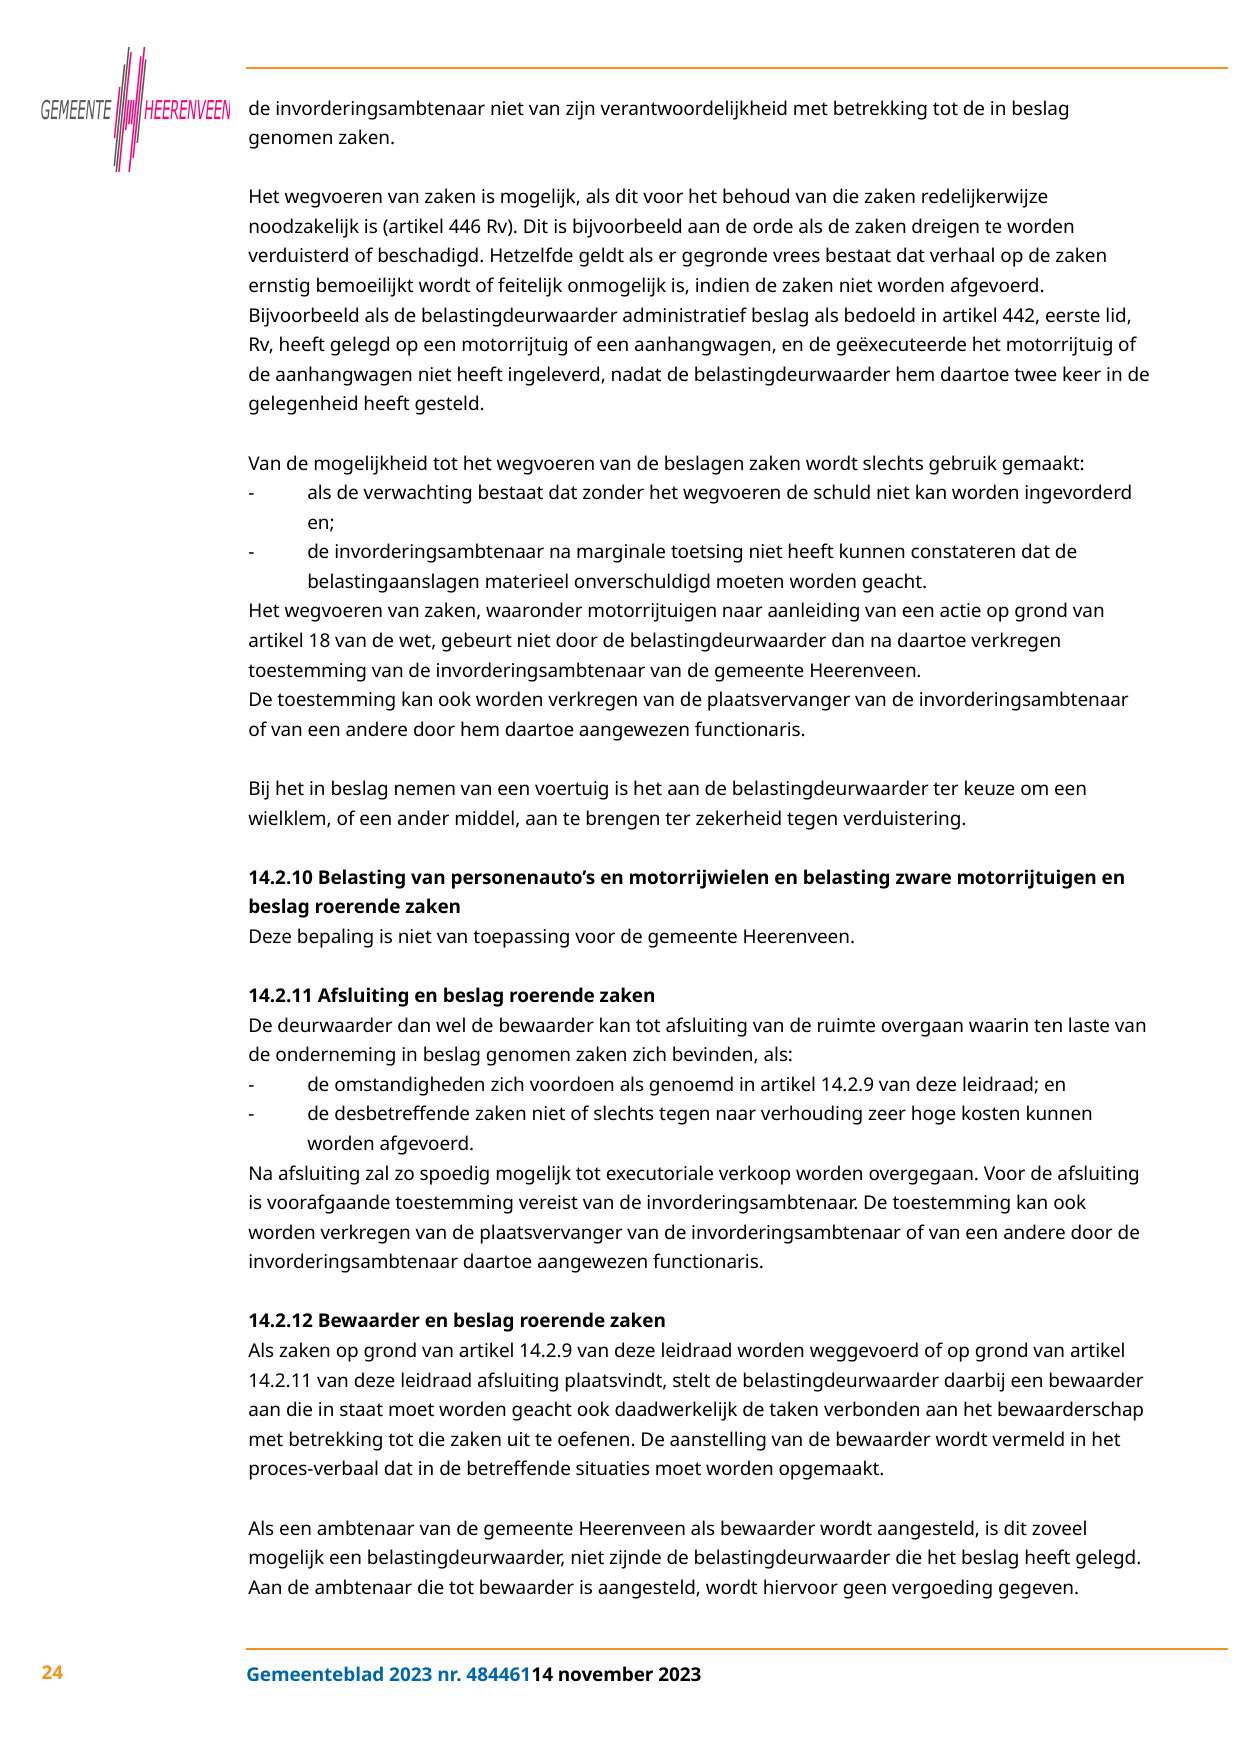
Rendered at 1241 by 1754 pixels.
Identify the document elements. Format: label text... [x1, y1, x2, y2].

text 14.2.11 Afsluiting en beslag roerende zaken [248, 982, 1152, 1008]
text Als een ambtenaar van de gemeente Heerenveen als bewaarder wordt aangesteld, is dit zoveel mogelijk een belastingdeurwaarder, niet zijnde de belastingdeurwaarder die het beslag heeft gelegd. Aan de ambtenaar die tot bewaarder is aangesteld, wordt hiervoor geen vergoeding gegeven. [248, 1515, 1152, 1600]
text Deze bepaling is niet van toepassing voor de gemeente Heerenveen. [248, 923, 1152, 949]
list de desbetreffende zaken niet of slechts tegen naar verhouding zeer hoge kosten kunnen worden afgevoerd. [248, 1101, 1152, 1156]
text 14.2.12 Bewaarder en beslag roerende zaken [248, 1308, 1152, 1333]
text Van de mogelijkheid tot het wegvoeren van de beslagen zaken wordt slechts gebruik gemaakt: [248, 450, 1152, 476]
list de omstandigheden zich voordoen als genoemd in artikel 14.2.9 van deze leidraad; en [248, 1071, 1152, 1097]
text Als zaken op grond van artikel 14.2.9 van deze leidraad worden weggevoerd of op grond van artikel 14.2.11 van deze leidraad afsluiting plaatsvindt, stelt de belastingdeurwaarder daarbij een bewaarder aan die in staat moet worden geacht ook daadwerkelijk de taken verbonden aan het bewaarderschap met betrekking tot die zaken uit te oefenen. De aanstelling van de bewaarder wordt vermeld in het proces-verbaal dat in de betreffende situaties moet worden opgemaakt. [248, 1337, 1152, 1481]
list als de verwachting bestaat dat zonder het wegvoeren de schuld niet kan worden ingevorderd en; [248, 479, 1152, 535]
text Na afsluiting zal zo spoedig mogelijk tot executoriale verkoop worden overgegaan. Voor de afsluiting is voorafgaande toestemming vereist van de invorderingsambtenaar. De toestemming kan ook worden verkregen van de plaatsvervanger van de invorderingsambtenaar of van een andere door de invorderingsambtenaar daartoe aangewezen functionaris. [248, 1160, 1152, 1274]
text 14.2.10 Belasting van personenauto’s en motorrijwielen en belasting zware motorrijtuigen en beslag roerende zaken [248, 864, 1152, 919]
text Bij het in beslag nemen van een voertuig is het aan de belastingdeurwaarder ter keuze om een wielklem, of een ander middel, aan te brengen ter zekerheid tegen verduistering. [248, 775, 1152, 831]
text de invorderingsambtenaar niet van zijn verantwoordelijkheid met betrekking tot de in beslag genomen zaken. [248, 95, 1152, 150]
text Het wegvoeren van zaken is mogelijk, als dit voor het behoud van die zaken redelijkerwijze noodzakelijk is (artikel 446 Rv). Dit is bijvoorbeeld aan de orde als de zaken dreigen te worden verduisterd of beschadigd. Hetzelfde geldt als er gegronde vrees bestaat dat verhaal op de zaken ernstig bemoeilijkt wordt of feitelijk onmogelijk is, indien de zaken niet worden afgevoerd. Bijvoorbeeld als de belastingdeurwaarder administratief beslag als bedoeld in artikel 442, eerste lid, Rv, heeft gelegd op een motorrijtuig of een aanhangwagen, en de geëxecuteerde het motorrijtuig of de aanhangwagen niet heeft ingeleverd, nadat de belastingdeurwaarder hem daartoe twee keer in de gelegenheid heeft gesteld. [248, 183, 1152, 416]
picture [41, 47, 231, 172]
list de invorderingsambtenaar na marginale toetsing niet heeft kunnen constateren dat de belastingaanslagen materieel onverschuldigd moeten worden geacht. [248, 538, 1152, 594]
text De toestemming kan ook worden verkregen van de plaatsvervanger van de invorderingsambtenaar of van een andere door hem daartoe aangewezen functionaris. [248, 686, 1152, 742]
text De deurwaarder dan wel de bewaarder kan tot afsluiting van de ruimte overgaan waarin ten laste van de onderneming in beslag genomen zaken zich bevinden, als: [248, 1012, 1152, 1067]
text Het wegvoeren van zaken, waaronder motorrijtuigen naar aanleiding van een actie op grond van artikel 18 van de wet, gebeurt niet door de belastingdeurwaarder dan na daartoe verkregen toestemming van de invorderingsambtenaar van de gemeente Heerenveen. [248, 598, 1152, 683]
